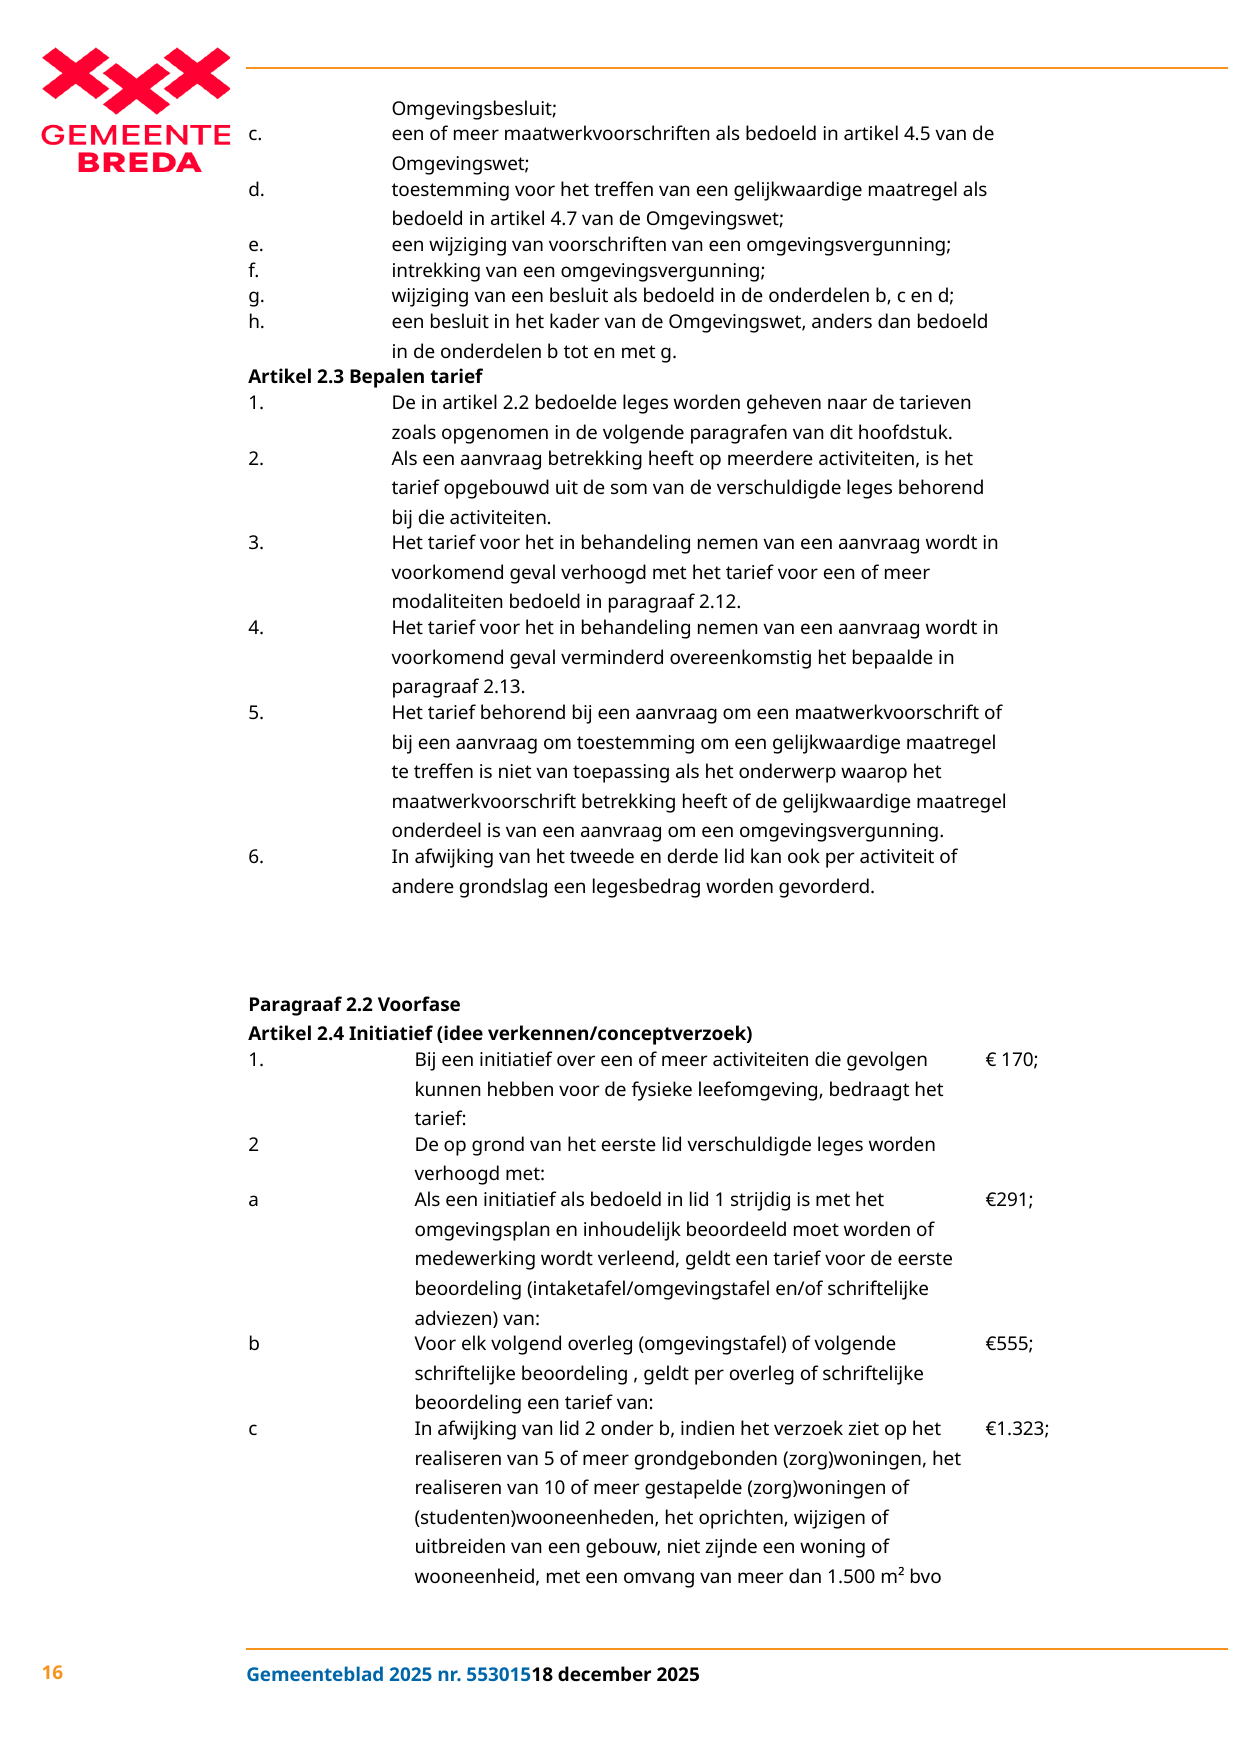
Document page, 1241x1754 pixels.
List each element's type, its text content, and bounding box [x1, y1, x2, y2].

table_cell [1008, 364, 1152, 389]
table_cell f. [248, 257, 391, 283]
table_cell een besluit in het kader van de Omgevingswet, anders dan bedoeld in de onderdelen b tot en met g. [391, 308, 1008, 364]
table_cell Het tarief voor het in behandeling nemen van een aanvraag wordt in voorkomend geval verhoogd met het tarief voor een of meer modaliteiten bedoeld in paragraaf 2.12. [391, 530, 1008, 614]
table_cell een wijziging van voorschriften van een omgevingsvergunning; [391, 231, 1008, 257]
table_cell c. [248, 121, 391, 176]
table_cell wijziging van een besluit als bedoeld in de onderdelen b, c en d; [391, 283, 1008, 308]
table_cell h. [248, 308, 391, 364]
table_cell [1008, 844, 1152, 899]
table_cell Voor elk volgend overleg (omgevingstafel) of volgende schriftelijke beoordeling , geldt per overleg of schriftelijke beoordeling een tarief van: [414, 1330, 985, 1415]
picture [41, 47, 231, 172]
table_cell Als een aanvraag betrekking heeft op meerdere activiteiten, is het tarief opgebouwd uit de som van de verschuldigde leges behorend bij die activiteiten. [391, 445, 1008, 529]
table_cell 1. [248, 1046, 414, 1131]
table_cell e. [248, 231, 391, 257]
table_cell De op grond van het eerste lid verschuldigde leges worden verhoogd met: [414, 1131, 985, 1186]
table_cell Het tarief voor het in behandeling nemen van een aanvraag wordt in voorkomend geval verminderd overeenkomstig het bepaalde in paragraaf 2.13. [391, 615, 1008, 699]
table_cell In afwijking van lid 2 onder b, indien het verzoek ziet op het realiseren van 5 of meer grondgebonden (zorg)woningen, het realiseren van 10 of meer gestapelde (zorg)woningen of (studenten)wooneenheden, het oprichten, wijzigen of uitbreiden van een gebouw, niet zijnde een woning of wooneenheid, met een omvang van meer dan 1.500 m² bvo [414, 1415, 985, 1589]
table_cell 3. [248, 530, 391, 614]
table_cell [1008, 530, 1152, 614]
table_cell Bij een initiatief over een of meer activiteiten die gevolgen kunnen hebben voor de fysieke leefomgeving, bedraagt het tarief: [414, 1046, 985, 1131]
table_cell € 170; [985, 1046, 1152, 1131]
table_cell [1008, 95, 1152, 121]
table_cell a [248, 1186, 414, 1330]
table_cell 1. [248, 389, 391, 445]
table_cell [1008, 308, 1152, 364]
table_cell In afwijking van het tweede en derde lid kan ook per activiteit of andere grondslag een legesbedrag worden gevorderd. [391, 844, 1008, 899]
table_cell Het tarief behorend bij een aanvraag om een maatwerkvoorschrift of bij een aanvraag om toestemming om een gelijkwaardige maatregel te treffen is niet van toepassing als het onderwerp waarop het maatwerkvoorschrift betrekking heeft of de gelijkwaardige maatregel onderdeel is van een aanvraag om een omgevingsvergunning. [391, 699, 1008, 843]
table_cell g. [248, 283, 391, 308]
table_cell Artikel 2.3 Bepalen tarief [248, 364, 1008, 389]
table_cell [1008, 176, 1152, 231]
table_cell d. [248, 176, 391, 231]
table_cell Als een initiatief als bedoeld in lid 1 strijdig is met het omgevingsplan en inhoudelijk beoordeeld moet worden of medewerking wordt verleend, geldt een tarief voor de eerste beoordeling (intaketafel/omgevingstafel en/of schriftelijke adviezen) van: [414, 1186, 985, 1330]
table_cell [248, 95, 391, 121]
table_cell 5. [248, 699, 391, 843]
table_cell [985, 1131, 1152, 1186]
table_cell [1008, 615, 1152, 699]
table_cell €555; [985, 1330, 1152, 1415]
table_cell [1008, 699, 1152, 843]
table_cell [1008, 389, 1152, 445]
table_cell [1008, 283, 1152, 308]
table_cell b [248, 1330, 414, 1415]
table_cell [1008, 445, 1152, 529]
table_header Artikel 2.4 Initiatief (idee verkennen/conceptverzoek) [248, 1020, 985, 1046]
table_cell [1008, 231, 1152, 257]
table_cell 4. [248, 615, 391, 699]
table_cell Omgevingsbesluit; [391, 95, 1008, 121]
table_cell [1008, 257, 1152, 283]
table_cell 2 [248, 1131, 414, 1186]
table_cell toestemming voor het treffen van een gelijkwaardige maatregel als bedoeld in artikel 4.7 van de Omgevingswet; [391, 176, 1008, 231]
table_cell 6. [248, 844, 391, 899]
table_cell €1.323; [985, 1415, 1152, 1589]
table_cell 2. [248, 445, 391, 529]
table_cell intrekking van een omgevingsvergunning; [391, 257, 1008, 283]
table_cell een of meer maatwerkvoorschriften als bedoeld in artikel 4.5 van de Omgevingswet; [391, 121, 1008, 176]
text Paragraaf 2.2 Voorfase [248, 991, 1152, 1016]
table_cell [1008, 121, 1152, 176]
table_cell €291; [985, 1186, 1152, 1330]
table_cell De in artikel 2.2 bedoelde leges worden geheven naar de tarieven zoals opgenomen in de volgende paragrafen van dit hoofdstuk. [391, 389, 1008, 445]
table_header [985, 1020, 1152, 1046]
table_cell c [248, 1415, 414, 1589]
